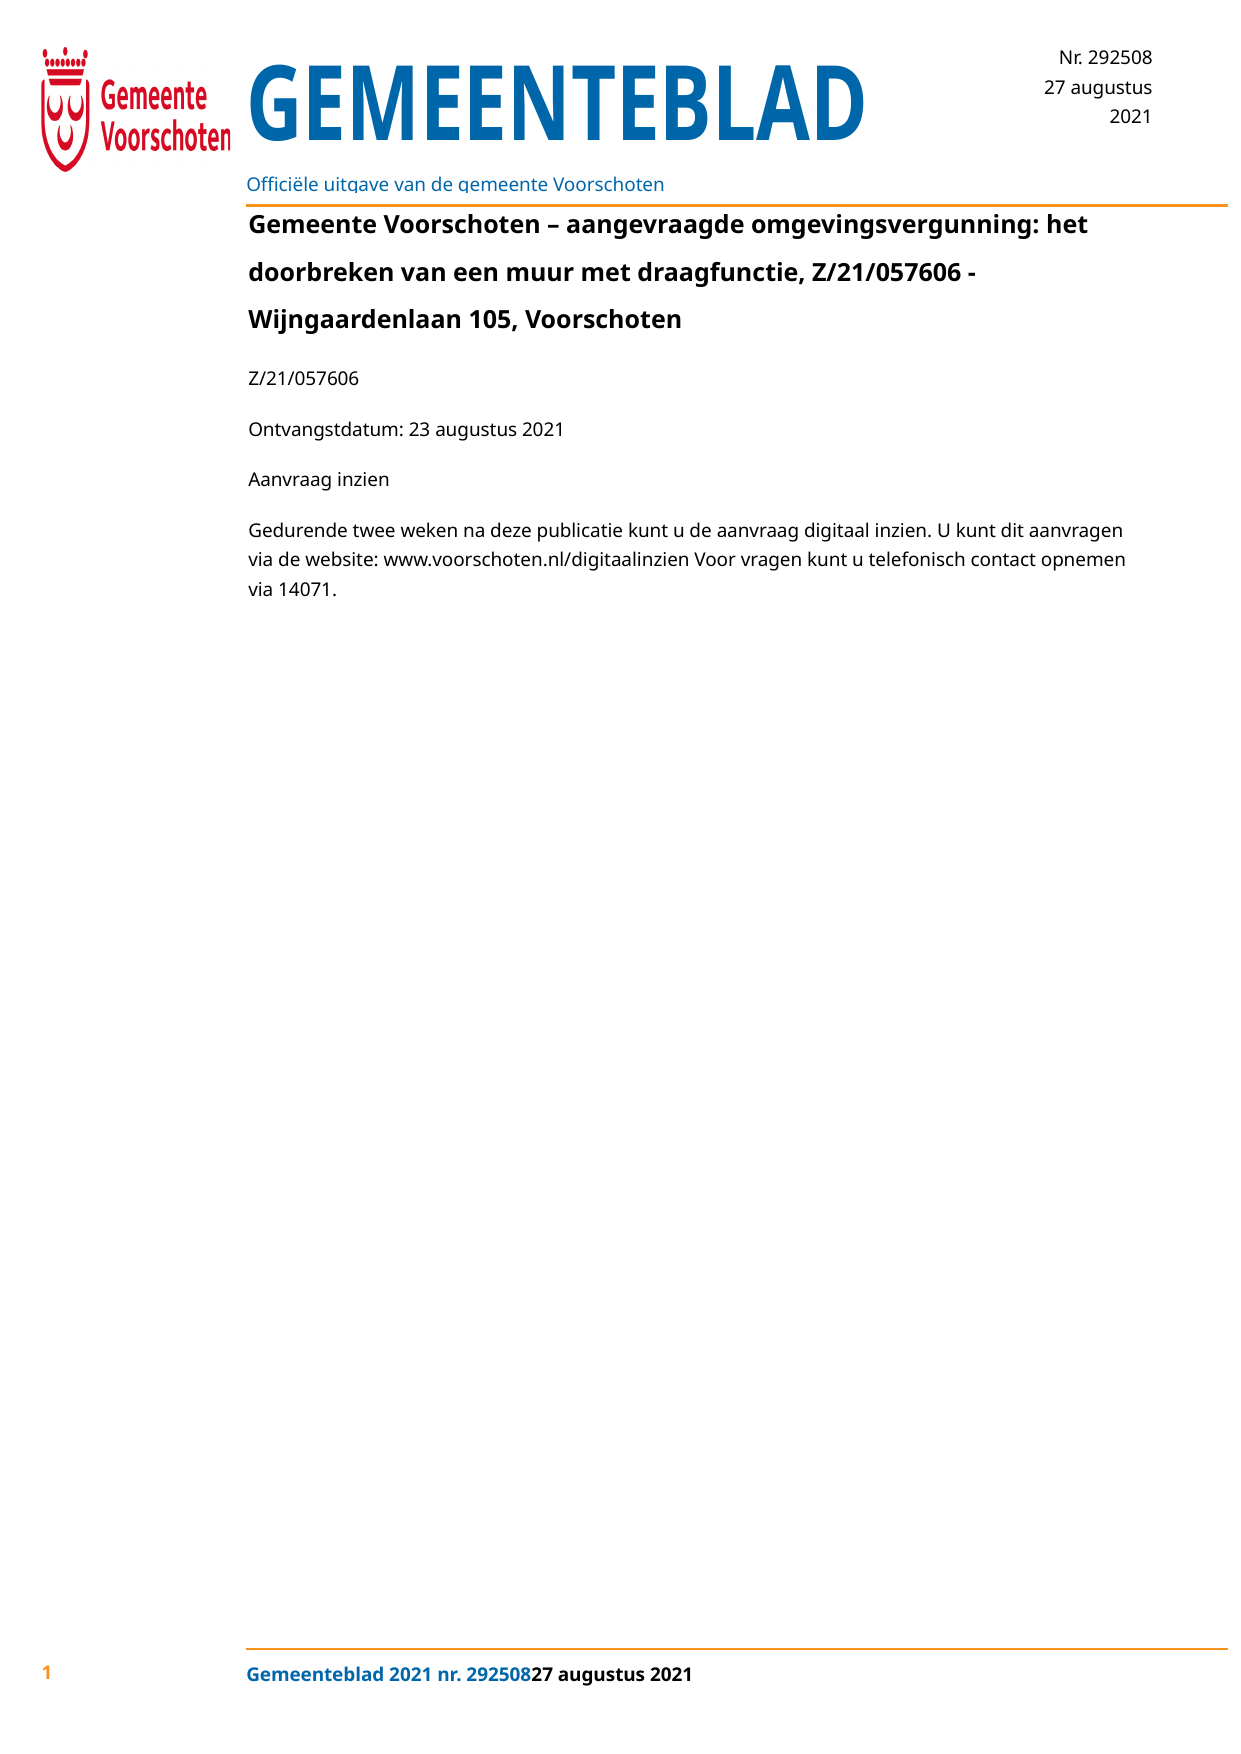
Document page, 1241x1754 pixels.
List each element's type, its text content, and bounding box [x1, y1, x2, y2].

text Gemeente Voorschoten – aangevraagde omgevingsvergunning: het doorbreken van een muur met draagfunctie, Z/21/057606 - Wijngaardenlaan 105, Voorschoten [248, 207, 1152, 336]
picture [41, 47, 231, 172]
text Z/21/057606 [248, 366, 1152, 391]
text Ontvangstdatum: 23 augustus 2021 [248, 416, 1152, 442]
text Gedurende twee weken na deze publicatie kunt u de aanvraag digitaal inzien. U kunt dit aanvragen via de website: www.voorschoten.nl/digitaalinzien Voor vragen kunt u telefonisch contact opnemen via 14071. [248, 517, 1152, 602]
text Aanvraag inzien [248, 466, 1152, 492]
